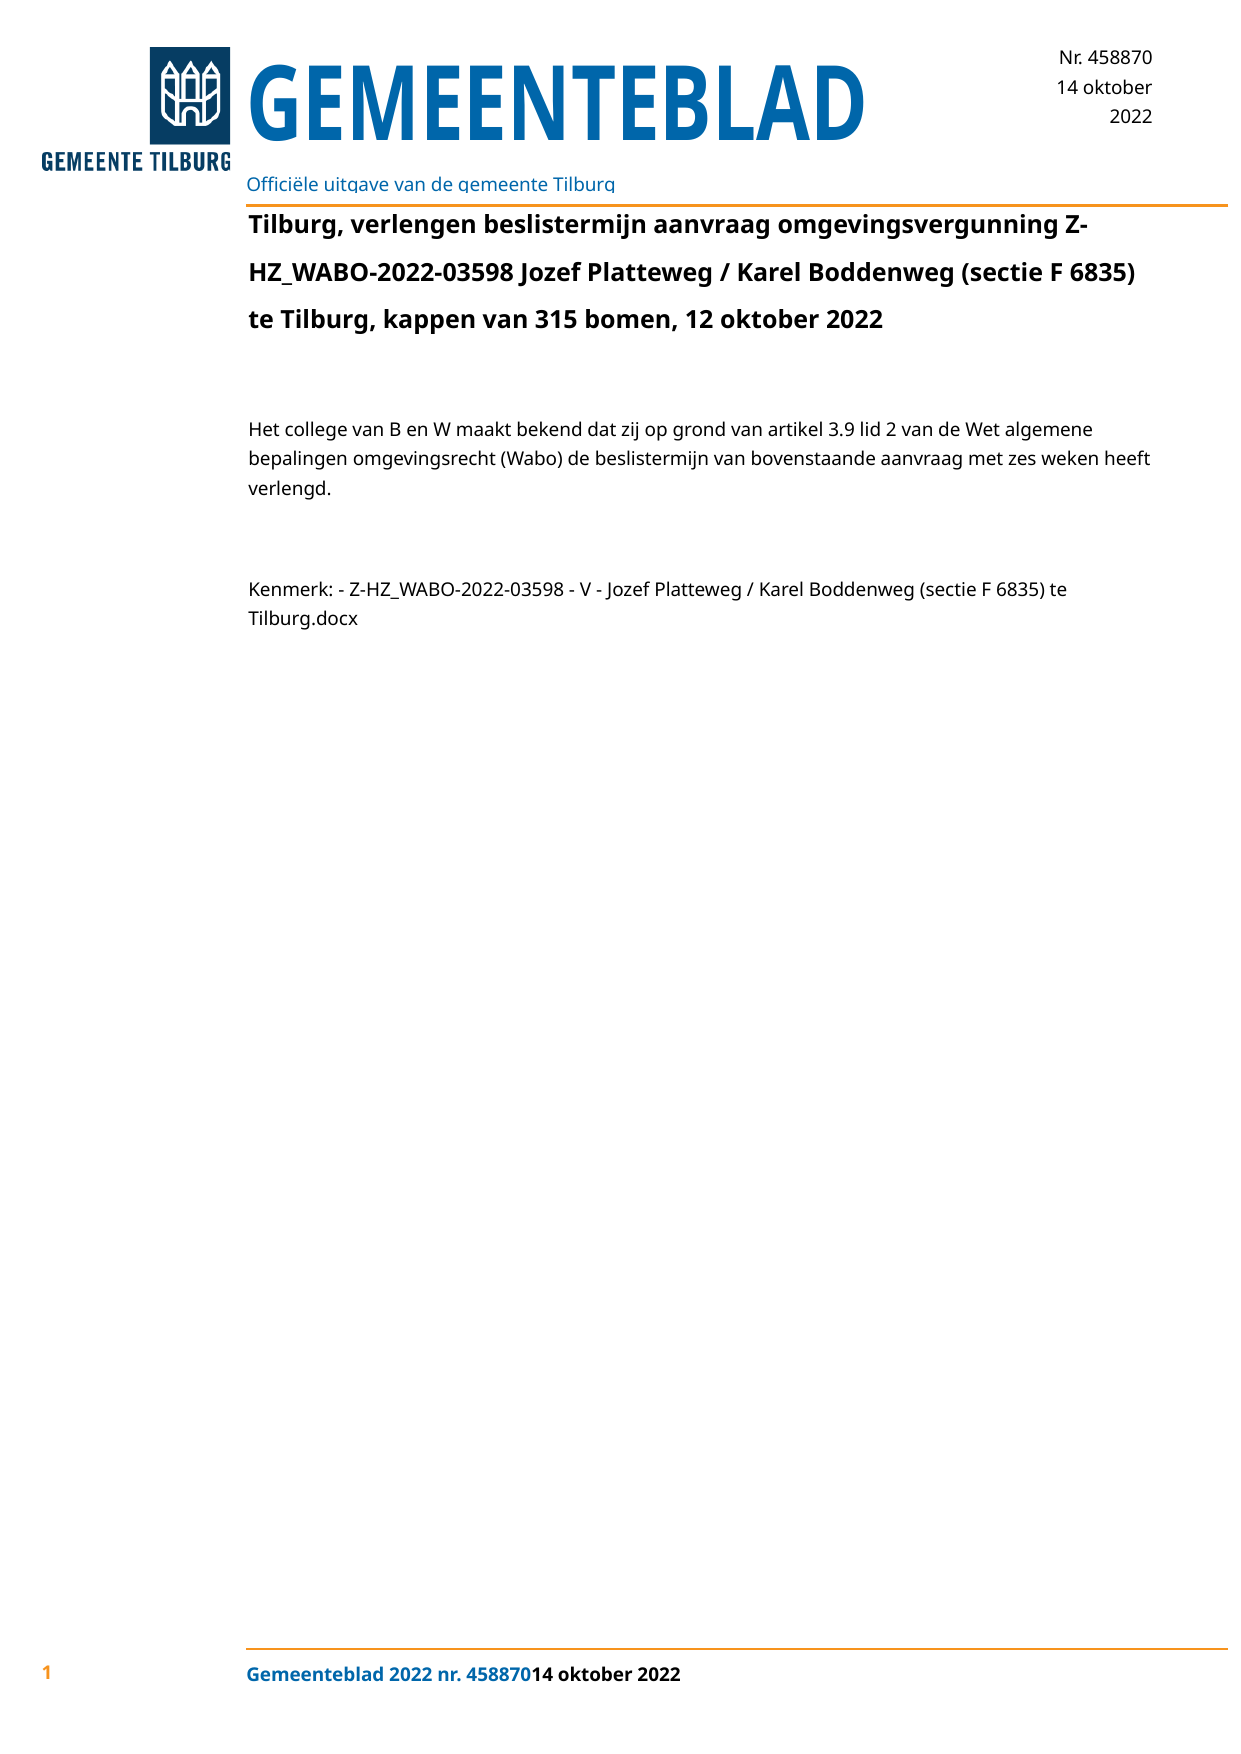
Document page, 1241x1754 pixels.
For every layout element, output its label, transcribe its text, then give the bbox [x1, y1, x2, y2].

text Tilburg, verlengen beslistermijn aanvraag omgevingsvergunning Z-HZ_WABO-2022-03598 Jozef Platteweg / Karel Boddenweg (sectie F 6835) te Tilburg, kappen van 315 bomen, 12 oktober 2022 [248, 207, 1152, 336]
picture [41, 47, 231, 172]
text Kenmerk: - Z-HZ_WABO-2022-03598 - V - Jozef Platteweg / Karel Boddenweg (sectie F 6835) te Tilburg.docx [248, 576, 1152, 631]
text Het college van B en W maakt bekend dat zij op grond van artikel 3.9 lid 2 van de Wet algemene bepalingen omgevingsrecht (Wabo) de beslistermijn van bovenstaande aanvraag met zes weken heeft verlengd. [248, 416, 1152, 501]
